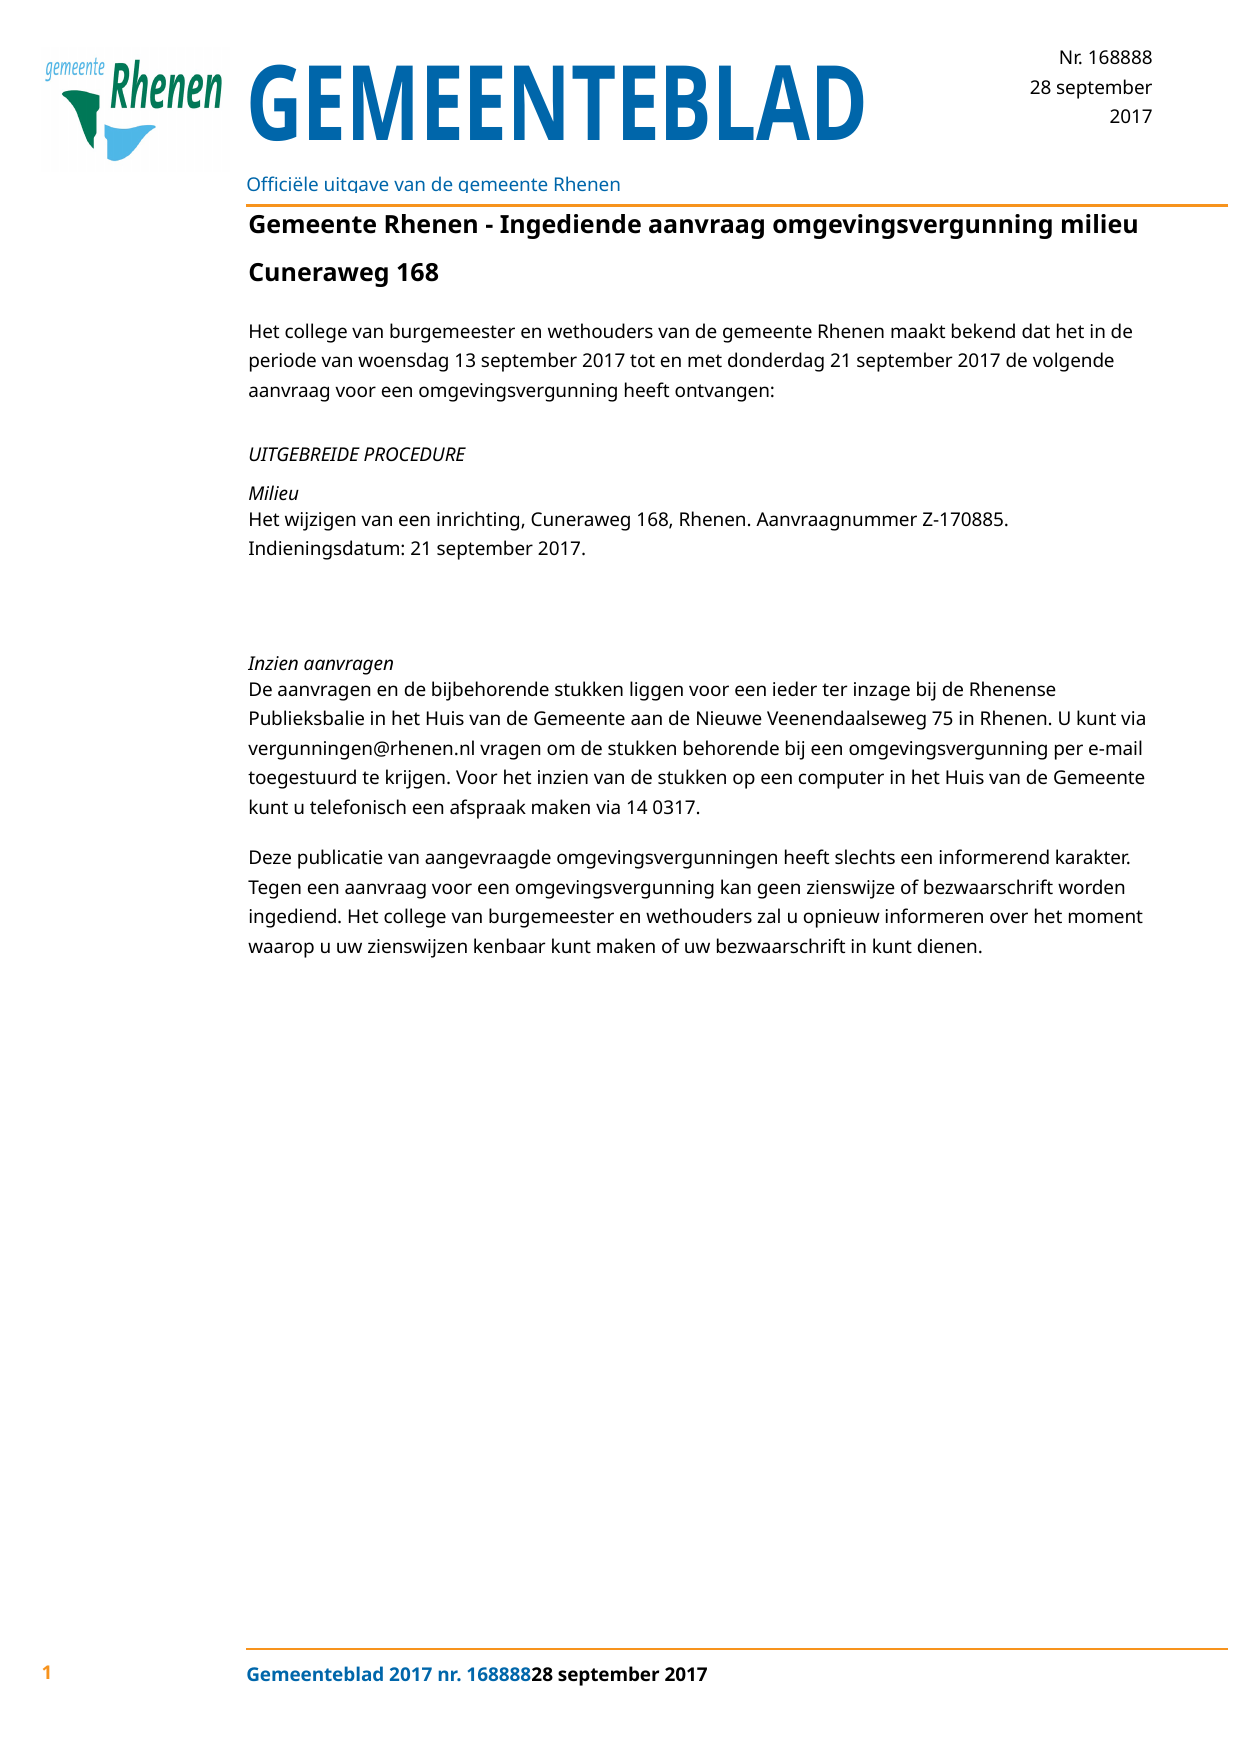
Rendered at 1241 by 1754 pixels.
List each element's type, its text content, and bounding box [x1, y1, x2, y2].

text De aanvragen en de bijbehorende stukken liggen voor een ieder ter inzage bij de Rhenense Publieksbalie in het Huis van de Gemeente aan de Nieuwe Veenendaalseweg 75 in Rhenen. U kunt via vergunningen@rhenen.nl vragen om de stukken behorende bij een omgevingsvergunning per e-mail toegestuurd te krijgen. Voor het inzien van de stukken op een computer in het Huis van de Gemeente kunt u telefonisch een afspraak maken via 14 0317. [248, 676, 1152, 820]
text Het college van burgemeester en wethouders van de gemeente Rhenen maakt bekend dat het in de periode van woensdag 13 september 2017 tot en met donderdag 21 september 2017 de volgende aanvraag voor een omgevingsvergunning heeft ontvangen: [248, 318, 1152, 403]
text UITGEBREIDE PROCEDURE [248, 441, 1152, 467]
picture [41, 47, 231, 172]
text Deze publicatie van aangevraagde omgevingsvergunningen heeft slechts een informerend karakter. Tegen een aanvraag voor een omgevingsvergunning kan geen zienswijze of bezwaarschrift worden ingediend. Het college van burgemeester en wethouders zal u opnieuw informeren over het moment waarop u uw zienswijzen kenbaar kunt maken of uw bezwaarschrift in kunt dienen. [248, 844, 1152, 959]
text Het wijzigen van een inrichting, Cuneraweg 168, Rhenen. Aanvraagnummer Z-170885. Indieningsdatum: 21 september 2017. [248, 506, 1152, 561]
text Gemeente Rhenen - Ingediende aanvraag omgevingsvergunning milieu Cuneraweg 168 [248, 207, 1152, 288]
text Inzien aanvragen [248, 650, 1152, 676]
text Milieu [248, 480, 1152, 506]
